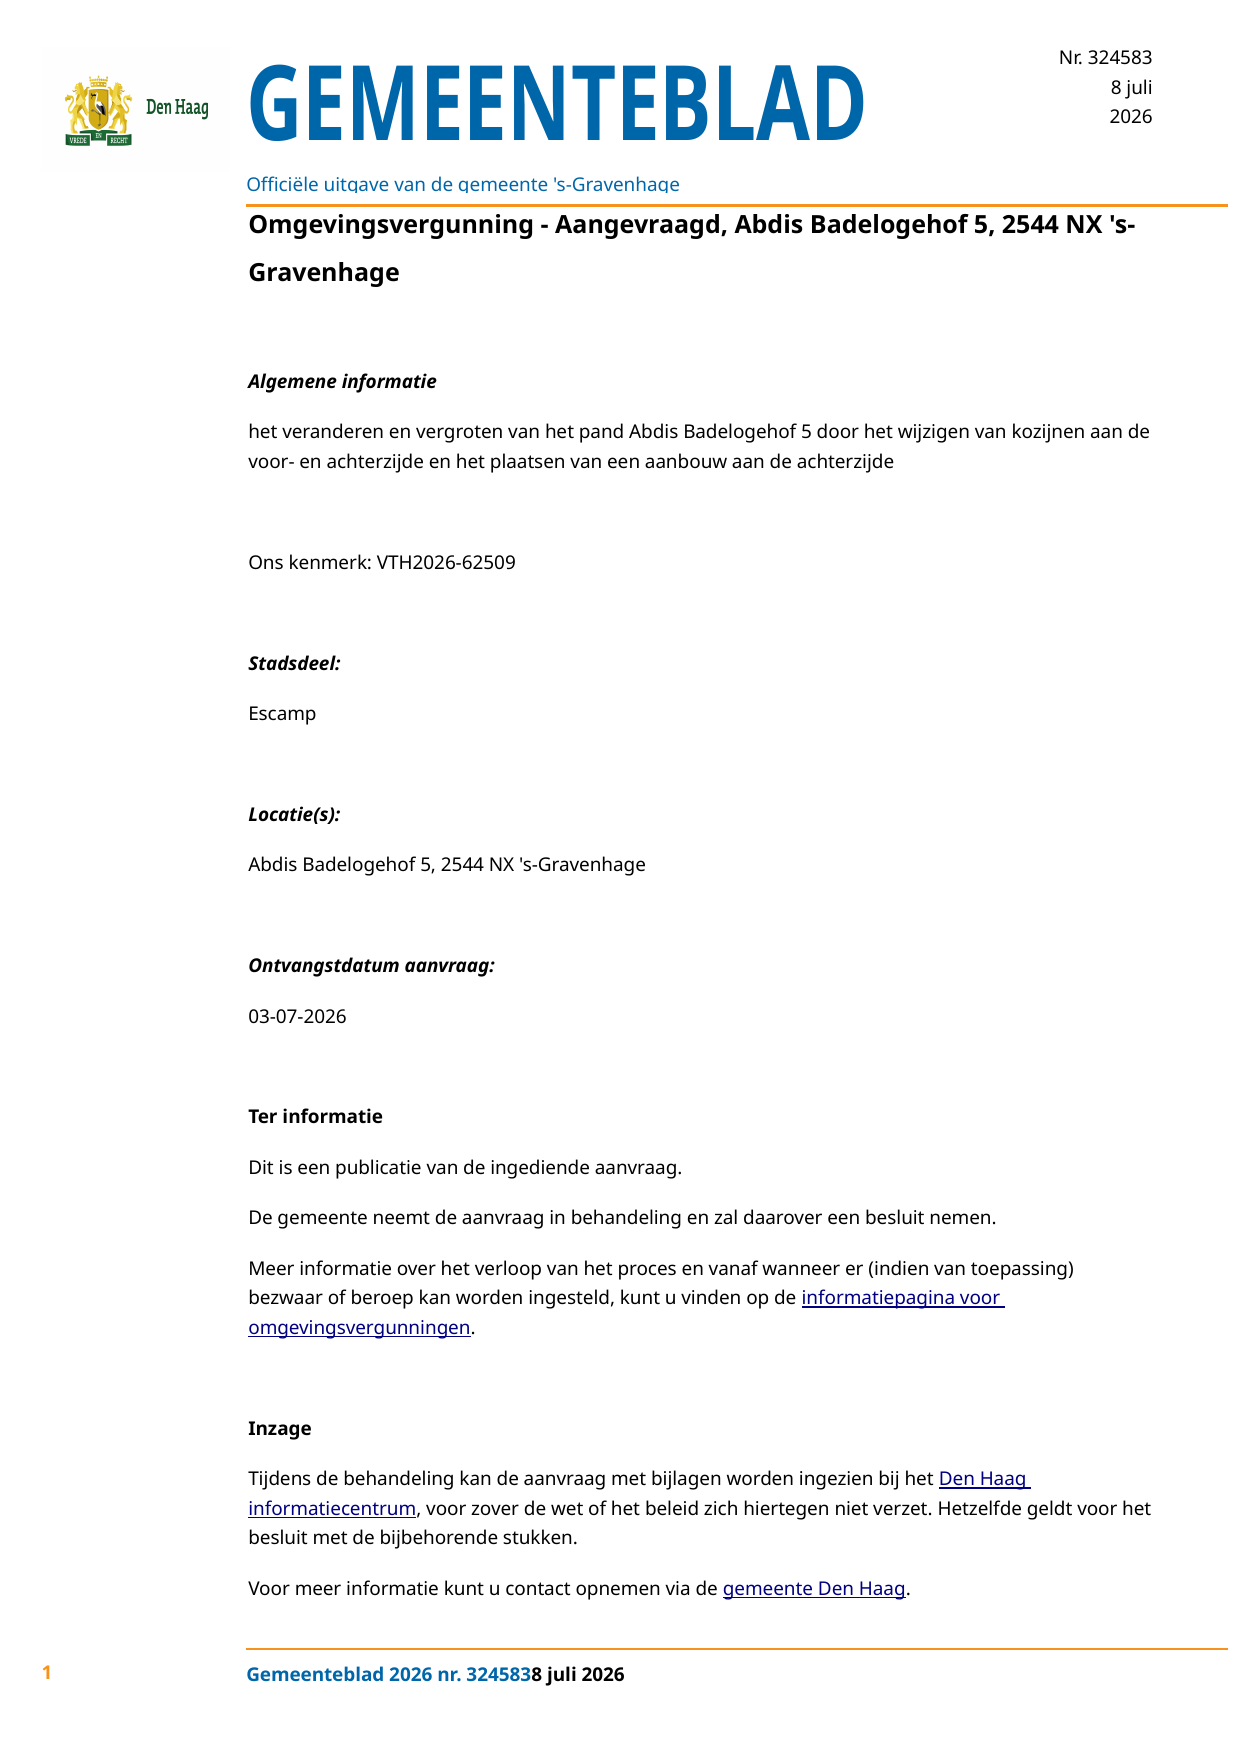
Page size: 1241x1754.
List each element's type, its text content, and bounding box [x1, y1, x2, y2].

text Escamp [248, 700, 1152, 726]
text Ons kenmerk: VTH2026-62509 [248, 549, 1152, 575]
text Meer informatie over het verloop van het proces en vanaf wanneer er (indien van toepassing) bezwaar of beroep kan worden ingesteld, kunt u vinden op de informatiepagina voor omgevingsvergunningen. [248, 1255, 1152, 1340]
text het veranderen en vergroten van het pand Abdis Badelogehof 5 door het wijzigen van kozijnen aan de voor- en achterzijde en het plaatsen van een aanbouw aan de achterzijde [248, 419, 1152, 474]
text Locatie(s): [248, 801, 1152, 827]
text Ontvangstdatum aanvraag: [248, 952, 1152, 978]
text Inzage [248, 1415, 1152, 1441]
picture [41, 47, 231, 172]
text Dit is een publicatie van de ingediende aanvraag. [248, 1154, 1152, 1180]
text Ter informatie [248, 1104, 1152, 1129]
text Tijdens de behandeling kan de aanvraag met bijlagen worden ingezien bij het Den Haag informatiecentrum, voor zover de wet of het beleid zich hiertegen niet verzet. Hetzelfde geldt voor het besluit met de bijbehorende stukken. [248, 1465, 1152, 1550]
text Stadsdeel: [248, 650, 1152, 676]
text Algemene informatie [248, 368, 1152, 394]
text 03-07-2026 [248, 1003, 1152, 1029]
text Voor meer informatie kunt u contact opnemen via de gemeente Den Haag. [248, 1575, 1152, 1601]
text Omgevingsvergunning - Aangevraagd, Abdis Badelogehof 5, 2544 NX 's-Gravenhage [248, 207, 1152, 288]
text De gemeente neemt de aanvraag in behandeling en zal daarover een besluit nemen. [248, 1204, 1152, 1230]
text Abdis Badelogehof 5, 2544 NX 's-Gravenhage [248, 852, 1152, 877]
